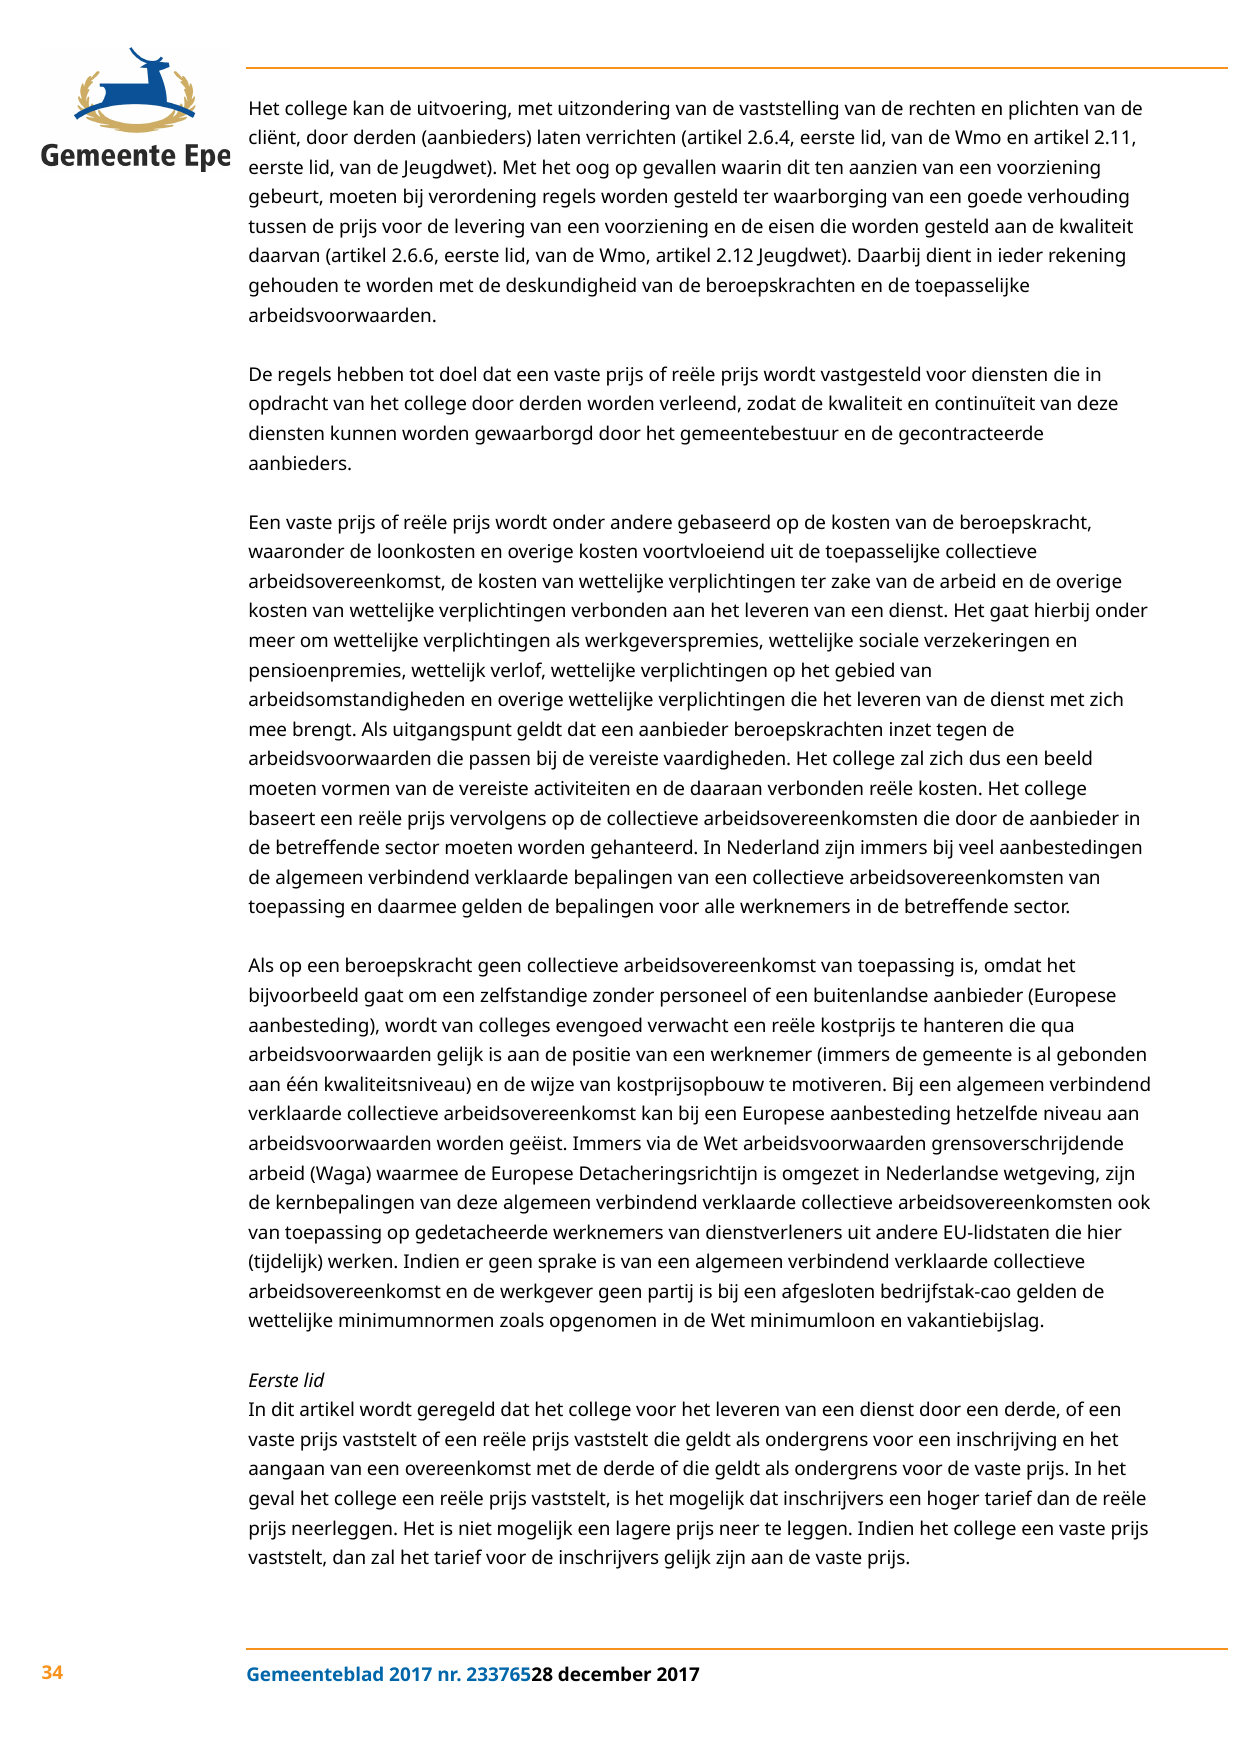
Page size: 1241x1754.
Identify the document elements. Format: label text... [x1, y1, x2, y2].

text In dit artikel wordt geregeld dat het college voor het leveren van een dienst door een derde, of een vaste prijs vaststelt of een reële prijs vaststelt die geldt als ondergrens voor een inschrijving en het aangaan van een overeenkomst met de derde of die geldt als ondergrens voor de vaste prijs. In het geval het college een reële prijs vaststelt, is het mogelijk dat inschrijvers een hoger tarief dan de reële prijs neerleggen. Het is niet mogelijk een lagere prijs neer te leggen. Indien het college een vaste prijs vaststelt, dan zal het tarief voor de inschrijvers gelijk zijn aan de vaste prijs. [248, 1396, 1152, 1570]
text Het college kan de uitvoering, met uitzondering van de vaststelling van de rechten en plichten van de cliënt, door derden (aanbieders) laten verrichten (artikel 2.6.4, eerste lid, van de Wmo en artikel 2.11, eerste lid, van de Jeugdwet). Met het oog op gevallen waarin dit ten aanzien van een voorziening gebeurt, moeten bij verordening regels worden gesteld ter waarborging van een goede verhouding tussen de prijs voor de levering van een voorziening en de eisen die worden gesteld aan de kwaliteit daarvan (artikel 2.6.6, eerste lid, van de Wmo, artikel 2.12 Jeugdwet). Daarbij dient in ieder rekening gehouden te worden met de deskundigheid van de beroepskrachten en de toepasselijke arbeidsvoorwaarden. [248, 95, 1152, 328]
picture [41, 47, 231, 172]
text De regels hebben tot doel dat een vaste prijs of reële prijs wordt vastgesteld voor diensten die in opdracht van het college door derden worden verleend, zodat de kwaliteit en continuïteit van deze diensten kunnen worden gewaarborgd door het gemeentebestuur en de gecontracteerde aanbieders. [248, 361, 1152, 476]
text Als op een beroepskracht geen collectieve arbeidsovereenkomst van toepassing is, omdat het bijvoorbeeld gaat om een zelfstandige zonder personeel of een buitenlandse aanbieder (Europese aanbesteding), wordt van colleges evengoed verwacht een reële kostprijs te hanteren die qua arbeidsvoorwaarden gelijk is aan de positie van een werknemer (immers de gemeente is al gebonden aan één kwaliteitsniveau) en de wijze van kostprijsopbouw te motiveren. Bij een algemeen verbindend verklaarde collectieve arbeidsovereenkomst kan bij een Europese aanbesteding hetzelfde niveau aan arbeidsvoorwaarden worden geëist. Immers via de Wet arbeidsvoorwaarden grensoverschrijdende arbeid (Waga) waarmee de Europese Detacheringsrichtijn is omgezet in Nederlandse wetgeving, zijn de kernbepalingen van deze algemeen verbindend verklaarde collectieve arbeidsovereenkomsten ook van toepassing op gedetacheerde werknemers van dienstverleners uit andere EU-lidstaten die hier (tijdelijk) werken. Indien er geen sprake is van een algemeen verbindend verklaarde collectieve arbeidsovereenkomst en de werkgever geen partij is bij een afgesloten bedrijfstak-cao gelden de wettelijke minimumnormen zoals opgenomen in de Wet minimumloon en vakantiebijslag. [248, 953, 1152, 1333]
text Een vaste prijs of reële prijs wordt onder andere gebaseerd op de kosten van de beroepskracht, waaronder de loonkosten en overige kosten voortvloeiend uit de toepasselijke collectieve arbeidsovereenkomst, de kosten van wettelijke verplichtingen ter zake van de arbeid en de overige kosten van wettelijke verplichtingen verbonden aan het leveren van een dienst. Het gaat hierbij onder meer om wettelijke verplichtingen als werkgeverspremies, wettelijke sociale verzekeringen en pensioenpremies, wettelijk verlof, wettelijke verplichtingen op het gebied van arbeidsomstandigheden en overige wettelijke verplichtingen die het leveren van de dienst met zich mee brengt. Als uitgangspunt geldt dat een aanbieder beroepskrachten inzet tegen de arbeidsvoorwaarden die passen bij de vereiste vaardigheden. Het college zal zich dus een beeld moeten vormen van de vereiste activiteiten en de daaraan verbonden reële kosten. Het college baseert een reële prijs vervolgens op de collectieve arbeidsovereenkomsten die door de aanbieder in de betreffende sector moeten worden gehanteerd. In Nederland zijn immers bij veel aanbestedingen de algemeen verbindend verklaarde bepalingen van een collectieve arbeidsovereenkomsten van toepassing en daarmee gelden de bepalingen voor alle werknemers in de betreffende sector. [248, 509, 1152, 919]
text Eerste lid [248, 1367, 1152, 1393]
